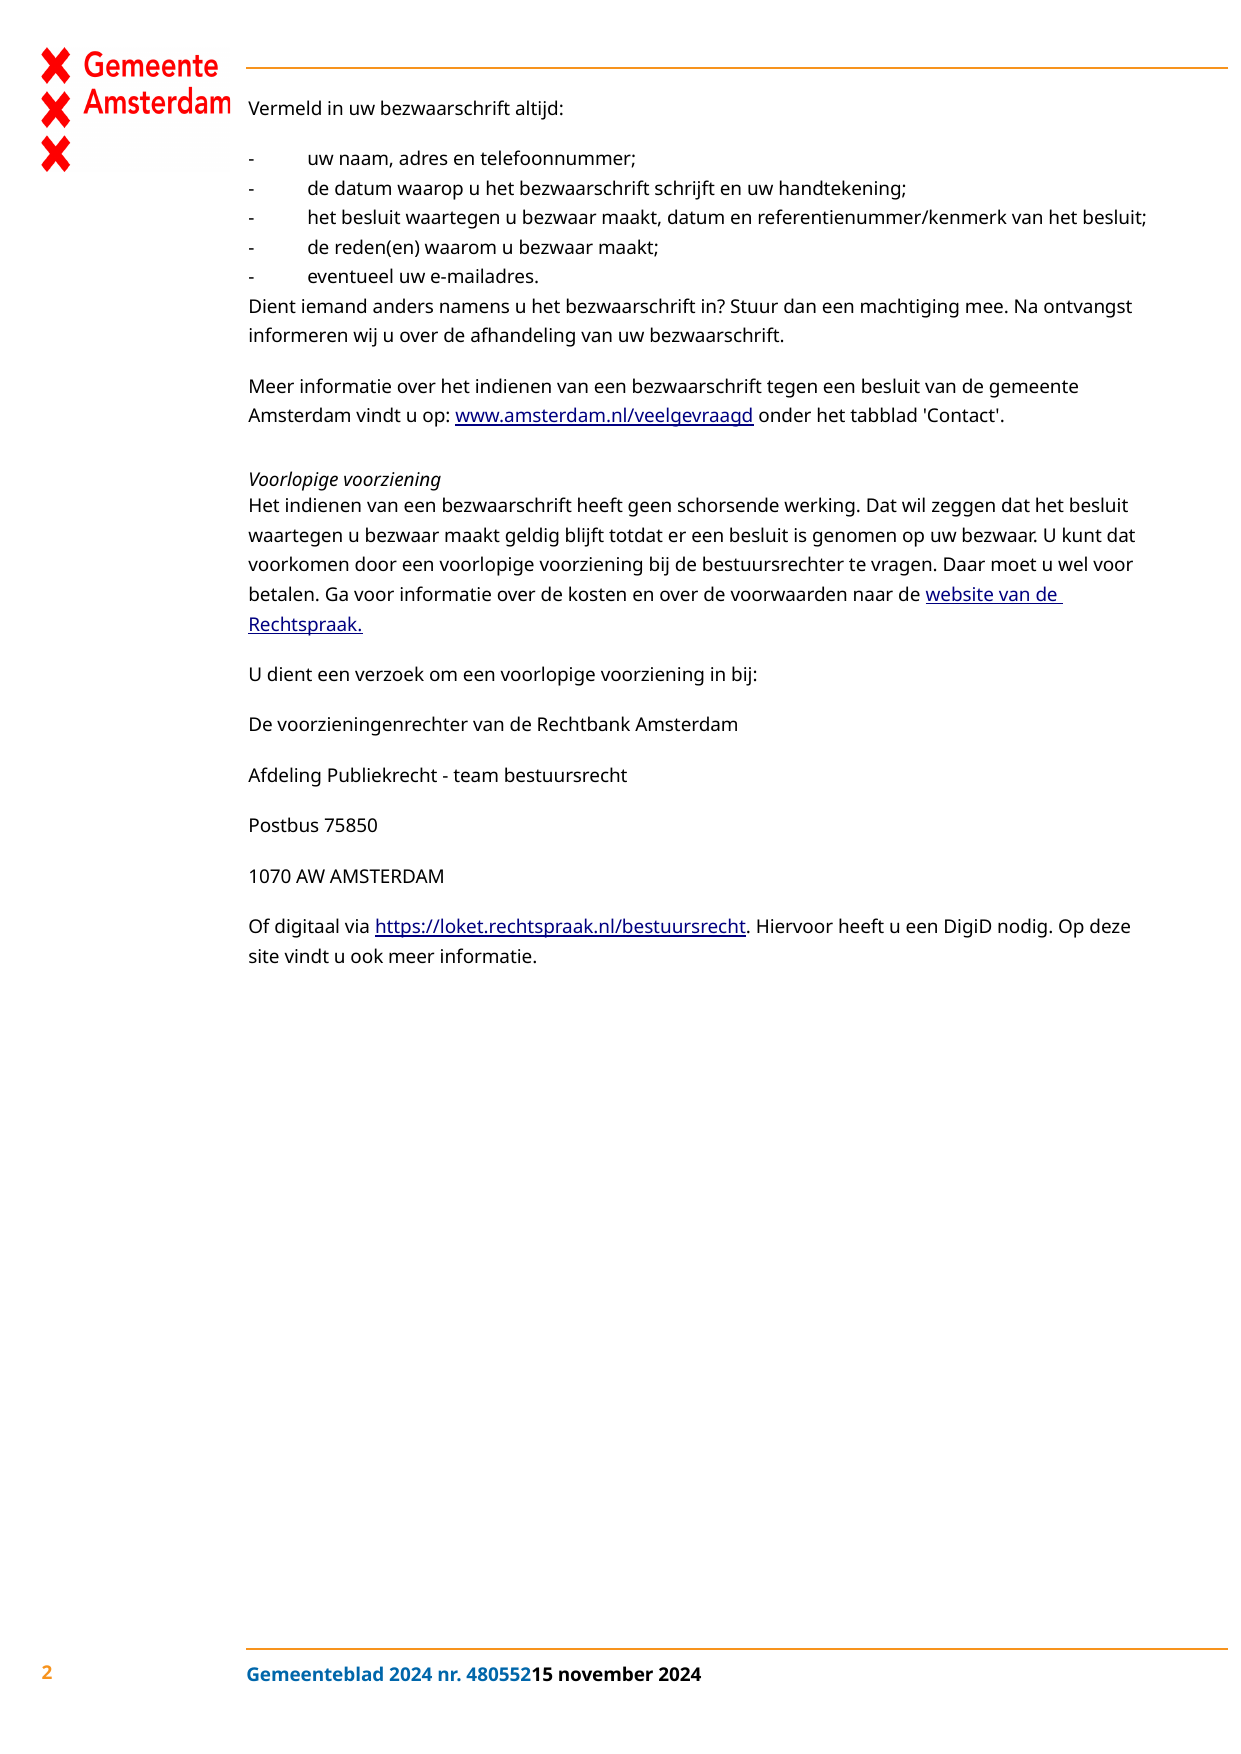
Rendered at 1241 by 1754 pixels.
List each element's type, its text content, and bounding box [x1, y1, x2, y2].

text Het indienen van een bezwaarschrift heeft geen schorsende werking. Dat wil zeggen dat het besluit waartegen u bezwaar maakt geldig blijft totdat er een besluit is genomen op uw bezwaar. U kunt dat voorkomen door een voorlopige voorziening bij de bestuursrechter te vragen. Daar moet u wel voor betalen. Ga voor informatie over de kosten en over de voorwaarden naar de website van de Rechtspraak. [248, 492, 1152, 636]
text U dient een verzoek om een voorlopige voorziening in bij: [248, 661, 1152, 687]
list de datum waarop u het bezwaarschrift schrijft en uw handtekening; [248, 175, 1152, 201]
text 1070 AW AMSTERDAM [248, 863, 1152, 888]
text Voorlopige voorziening [248, 467, 1152, 492]
text Of digitaal via https://loket.rechtspraak.nl/bestuursrecht. Hiervoor heeft u een DigiD nodig. Op deze site vindt u ook meer informatie. [248, 913, 1152, 968]
list eventueel uw e-mailadres. [248, 263, 1152, 289]
list uw naam, adres en telefoonnummer; [248, 145, 1152, 171]
text Vermeld in uw bezwaarschrift altijd: [248, 95, 1152, 121]
list het besluit waartegen u bezwaar maakt, datum en referentienummer/kenmerk van het besluit; [248, 204, 1152, 230]
text De voorzieningenrechter van de Rechtbank Amsterdam [248, 712, 1152, 737]
text Meer informatie over het indienen van een bezwaarschrift tegen een besluit van de gemeente Amsterdam vindt u op: www.amsterdam.nl/veelgevraagd onder het tabblad 'Contact'. [248, 373, 1152, 428]
text Afdeling Publiekrecht - team bestuursrecht [248, 762, 1152, 788]
text Dient iemand anders namens u het bezwaarschrift in? Stuur dan een machtiging mee. Na ontvangst informeren wij u over de afhandeling van uw bezwaarschrift. [248, 293, 1152, 348]
text Postbus 75850 [248, 812, 1152, 838]
picture [41, 47, 231, 172]
list de reden(en) waarom u bezwaar maakt; [248, 234, 1152, 260]
